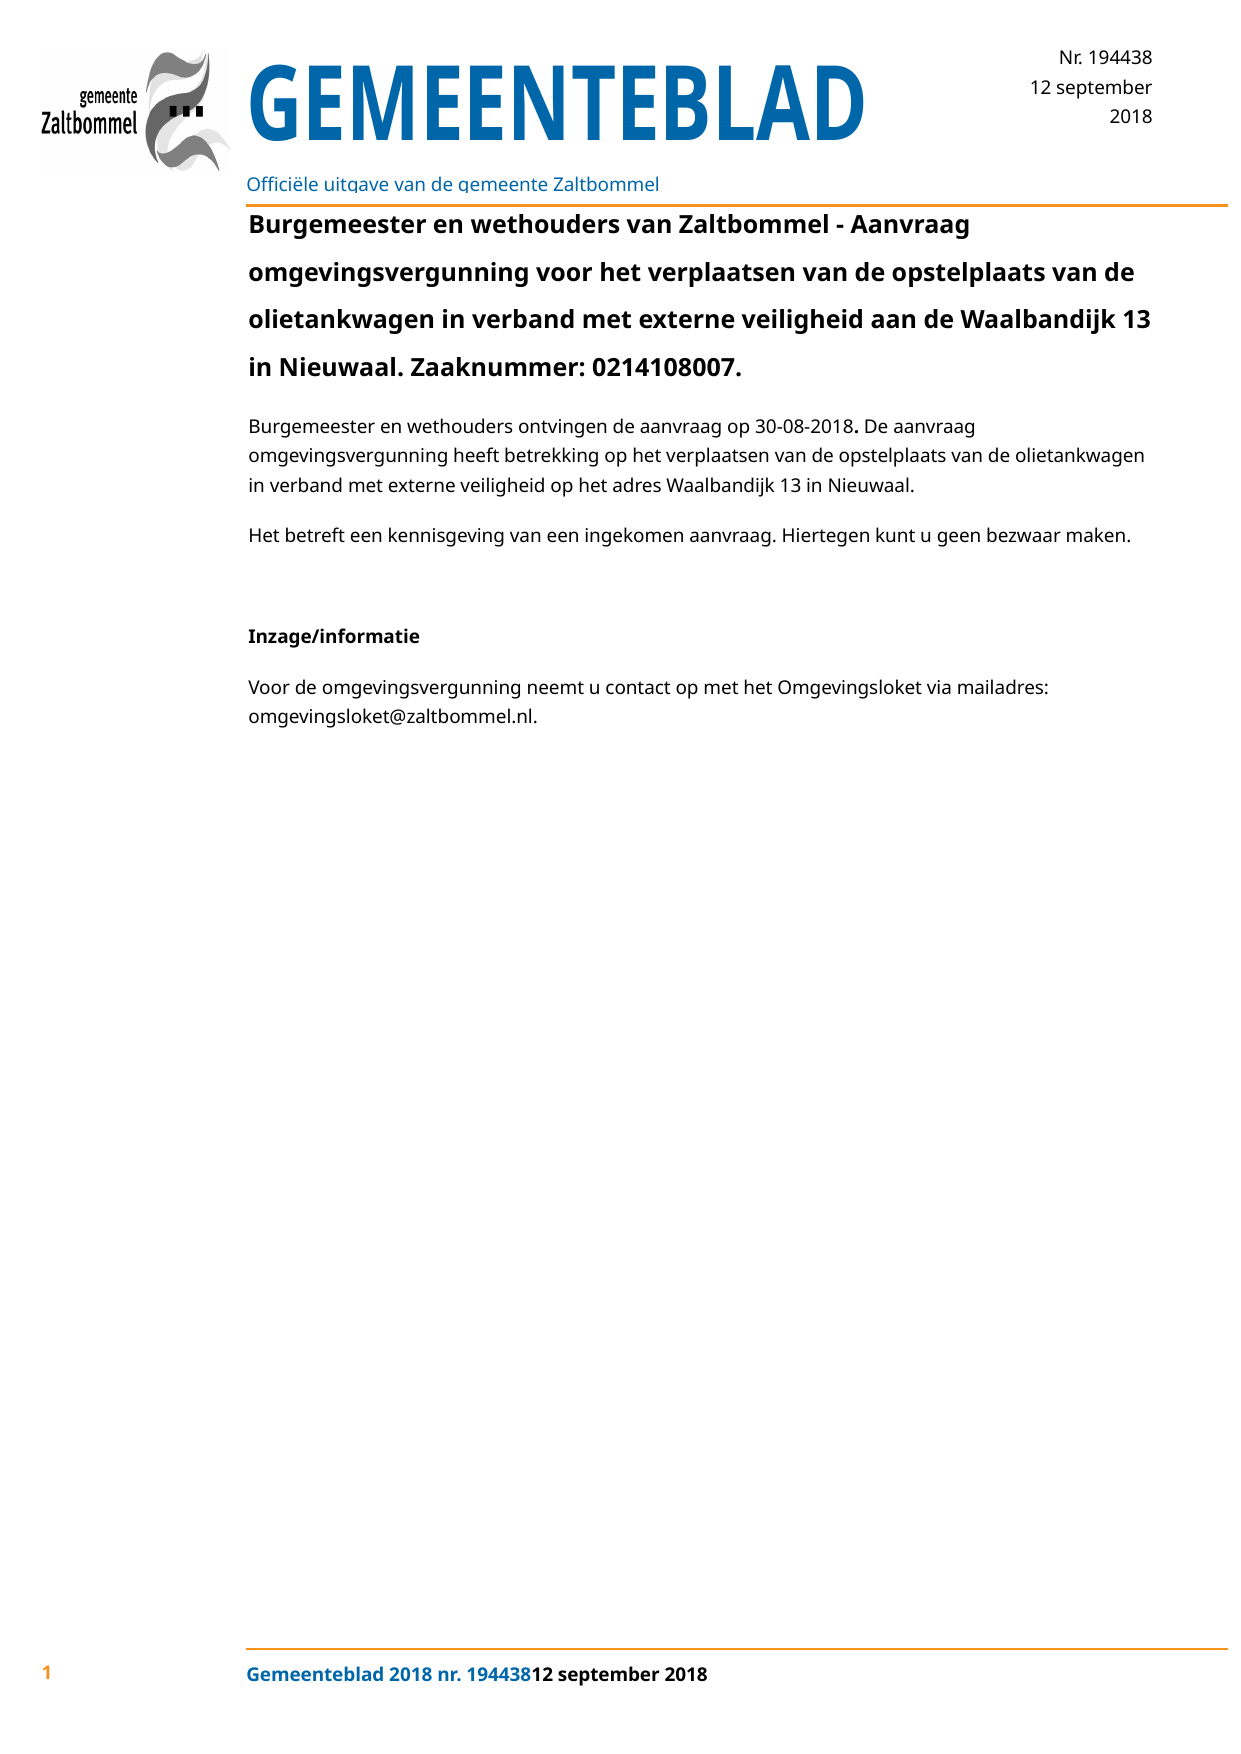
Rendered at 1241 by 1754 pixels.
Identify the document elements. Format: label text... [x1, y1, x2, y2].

text Burgemeester en wethouders van Zaltbommel - Aanvraag omgevingsvergunning voor het verplaatsen van de opstelplaats van de olietankwagen in verband met externe veiligheid aan de Waalbandijk 13 in Nieuwaal. Zaaknummer: 0214108007. [248, 207, 1152, 384]
text Voor de omgevingsvergunning neemt u contact op met het Omgevingsloket via mailadres: omgevingsloket@zaltbommel.nl. [248, 674, 1152, 729]
text Het betreft een kennisgeving van een ingekomen aanvraag. Hiertegen kunt u geen bezwaar maken. [248, 523, 1152, 548]
text Inzage/informatie [248, 623, 1152, 649]
text Burgemeester en wethouders ontvingen de aanvraag op 30-08-2018. De aanvraag omgevingsvergunning heeft betrekking op het verplaatsen van de opstelplaats van de olietankwagen in verband met externe veiligheid op het adres Waalbandijk 13 in Nieuwaal. [248, 413, 1152, 498]
picture [41, 47, 231, 172]
